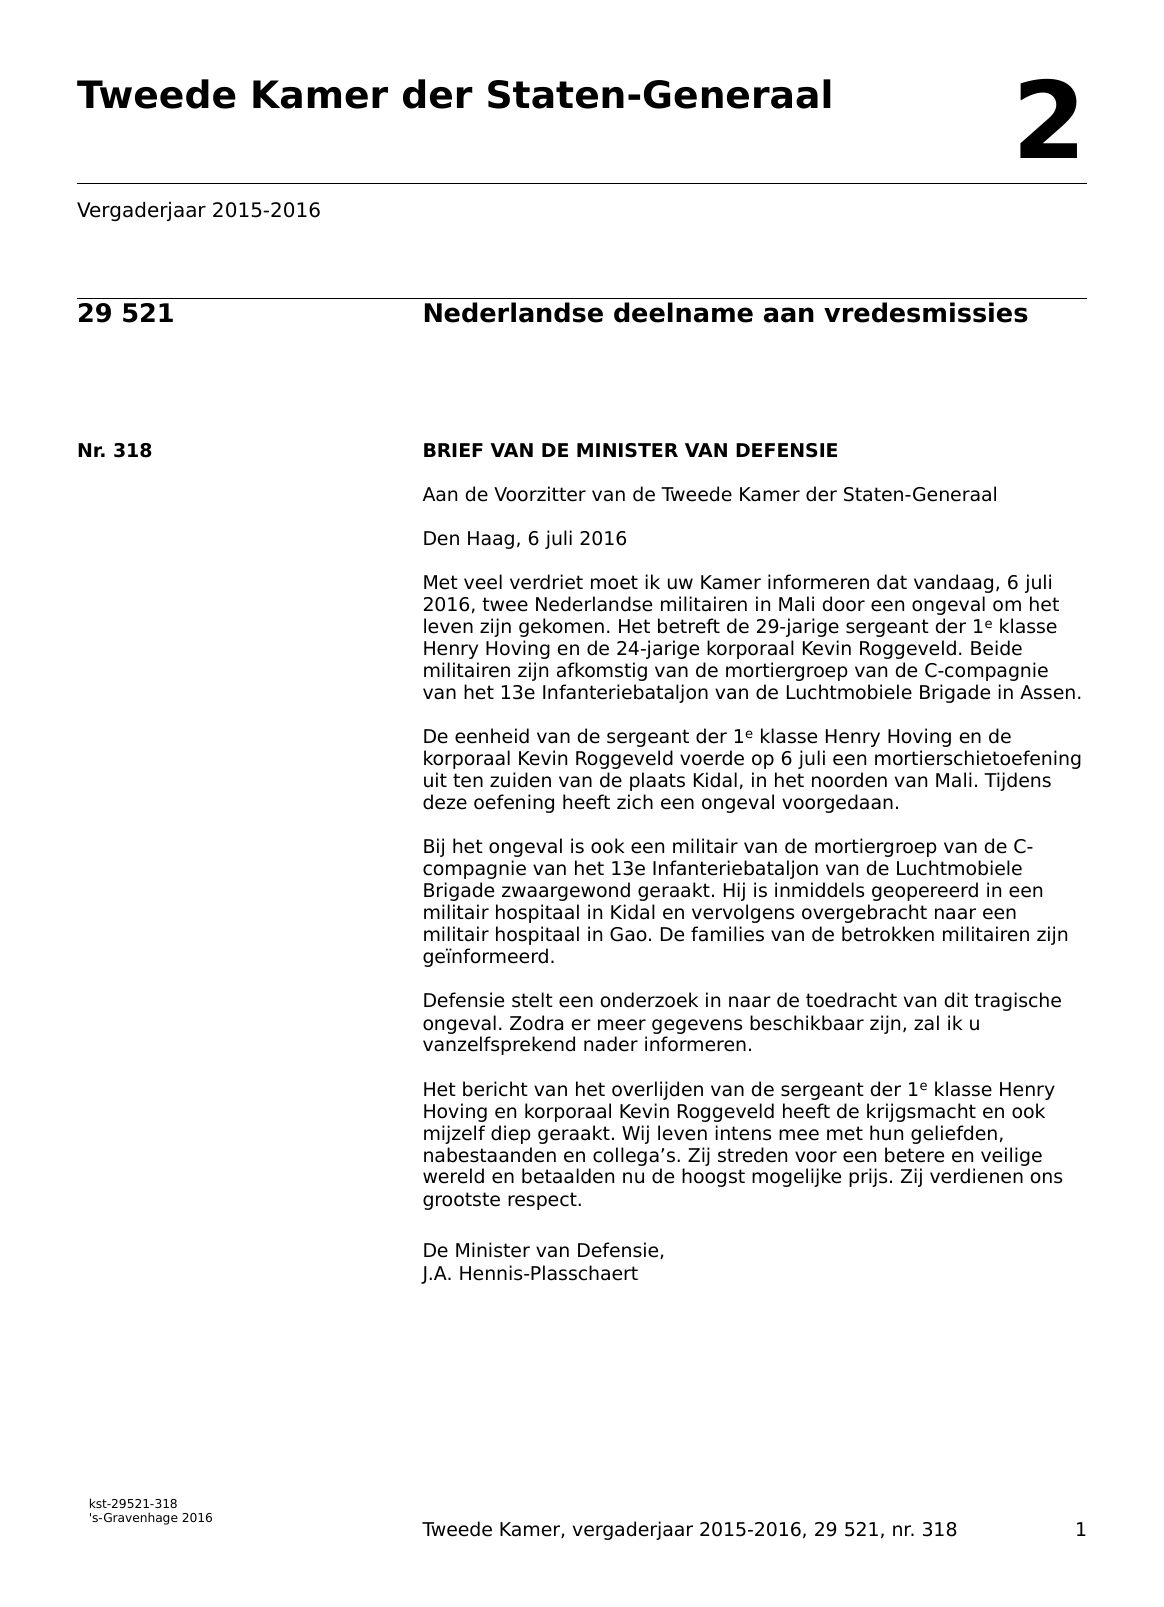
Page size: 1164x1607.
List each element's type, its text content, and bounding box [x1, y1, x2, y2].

text 's-Gravenhage 2016 [88, 1511, 323, 1525]
subtitle 29 521 Nederlandse deelname aan vredesmissies [77, 299, 1087, 329]
text Bij het ongeval is ook een militair van de mortiergroep van de C-compagnie van het 13e Infanteriebataljon van de Luchtmobiele Brigade zwaargewond geraakt. Hij is inmiddels geopereerd in een militair hospitaal in Kidal en vervolgens overgebracht naar een militair hospitaal in Gao. De families van de betrokken militairen zijn geïnformeerd. [422, 836, 1087, 968]
subtitle Nr. 318 BRIEF VAN DE MINISTER VAN DEFENSIE [77, 440, 1087, 462]
text Defensie stelt een onderzoek in naar de toedracht van dit tragische ongeval. Zodra er meer gegevens beschikbaar zijn, zal ik u vanzelfsprekend nader informeren. [422, 990, 1087, 1056]
text kst-29521-318 [88, 1497, 323, 1511]
text De Minister van Defensie, J.A. Hennis-Plasschaert [422, 1240, 1087, 1284]
table_header 2 [886, 59, 1087, 183]
table_header Tweede Kamer der Staten-Generaal [77, 59, 886, 183]
text Den Haag, 6 juli 2016 [422, 528, 1087, 550]
text Het bericht van het overlijden van de sergeant der 1e klasse Henry Hoving en korporaal Kevin Roggeveld heeft de krijgsmacht en ook mijzelf diep geraakt. Wij leven intens mee met hun geliefden, nabestaanden en collega’s. Zij streden voor een betere en veilige wereld en betaalden nu de hoogst mogelijke prijs. Zij verdienen ons grootste respect. [422, 1078, 1087, 1210]
text Aan de Voorzitter van de Tweede Kamer der Staten-Generaal [422, 484, 1087, 506]
table_cell Vergaderjaar 2015-2016 [77, 184, 1087, 298]
text De eenheid van de sergeant der 1e klasse Henry Hoving en de korporaal Kevin Roggeveld voerde op 6 juli een mortierschietoefening uit ten zuiden van de plaats Kidal, in het noorden van Mali. Tijdens deze oefening heeft zich een ongeval voorgedaan. [422, 726, 1087, 814]
text Met veel verdriet moet ik uw Kamer informeren dat vandaag, 6 juli 2016, twee Nederlandse militairen in Mali door een ongeval om het leven zijn gekomen. Het betreft de 29-jarige sergeant der 1e klasse Henry Hoving en de 24-jarige korporaal Kevin Roggeveld. Beide militairen zijn afkomstig van de mortiergroep van de C-compagnie van het 13e Infanteriebataljon van de Luchtmobiele Brigade in Assen. [422, 572, 1087, 704]
